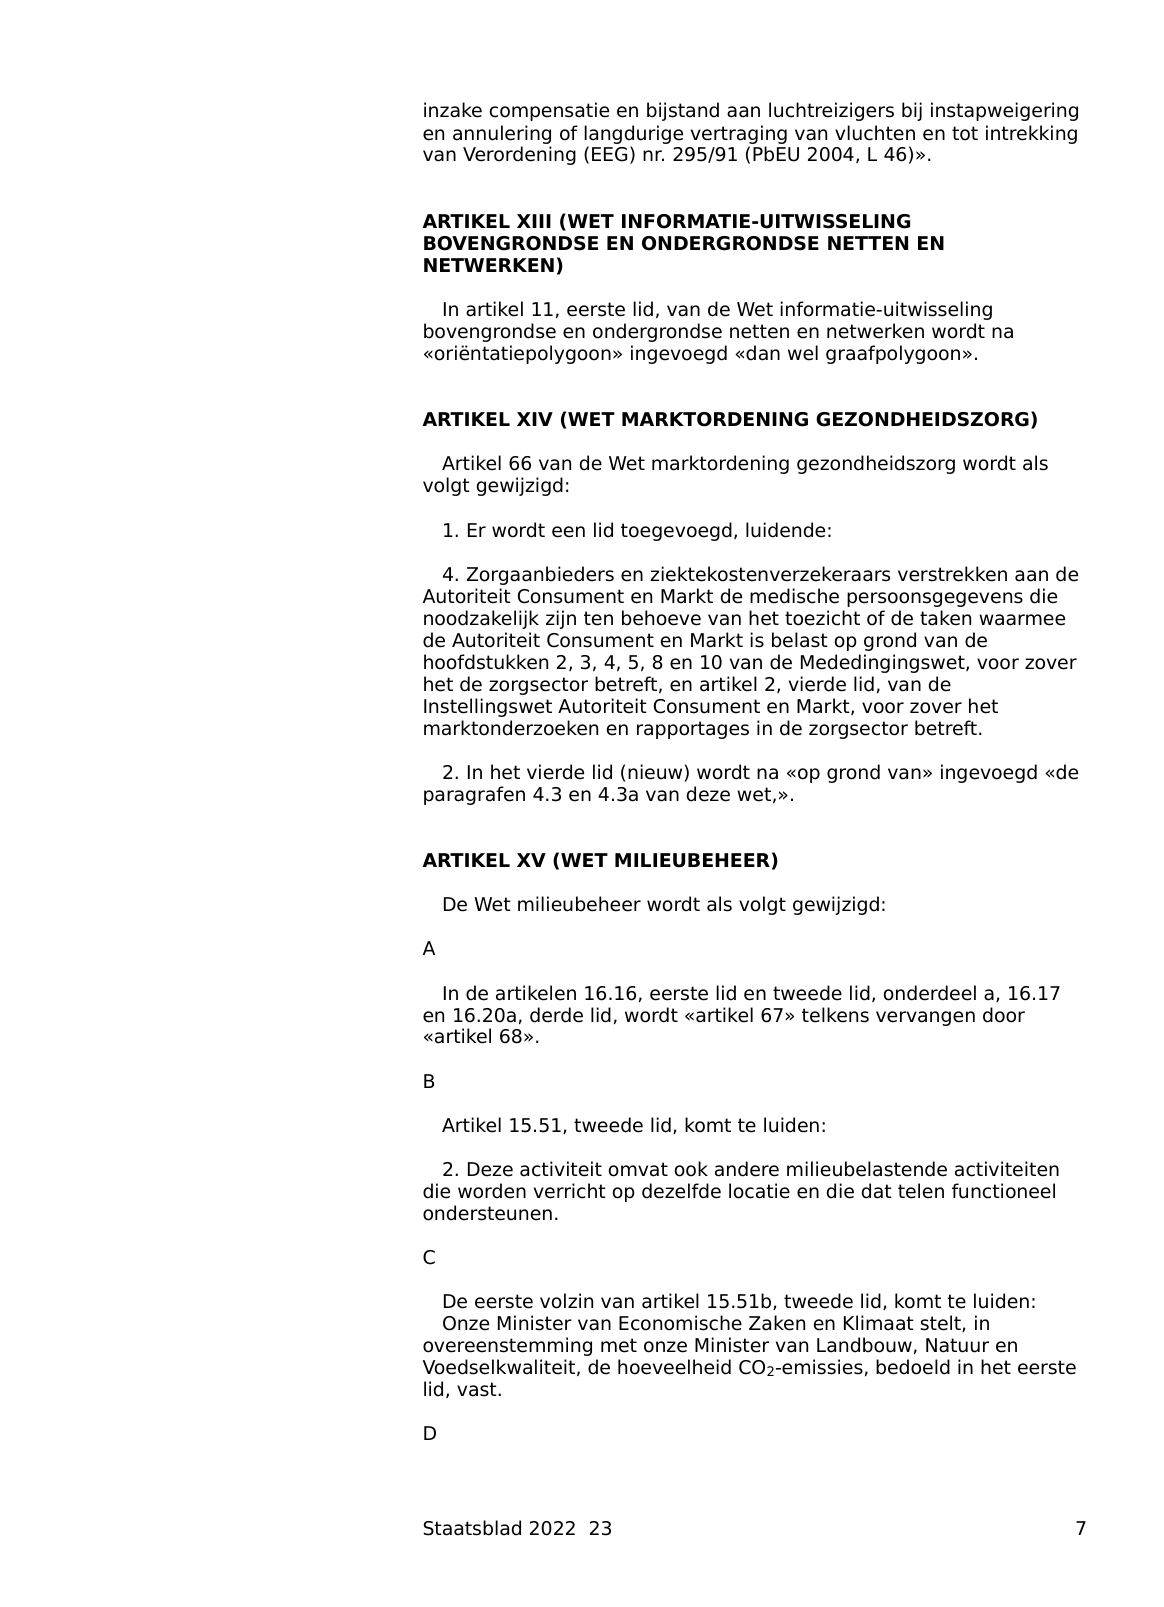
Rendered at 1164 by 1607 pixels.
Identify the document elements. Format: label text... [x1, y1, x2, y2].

text 4. Zorgaanbieders en ziektekostenverzekeraars verstrekken aan de Autoriteit Consument en Markt de medische persoonsgegevens die noodzakelijk zijn ten behoeve van het toezicht of de taken waarmee de Autoriteit Consument en Markt is belast op grond van de hoofdstukken 2, 3, 4, 5, 8 en 10 van de Mededingingswet, voor zover het de zorgsector betreft, en artikel 2, vierde lid, van de Instellingswet Autoriteit Consument en Markt, voor zover het marktonderzoeken en rapportages in de zorgsector betreft. [422, 564, 1087, 739]
subtitle ARTIKEL XV (WET MILIEUBEHEER) [422, 850, 1087, 872]
text 1. Er wordt een lid toegevoegd, luidende: [422, 519, 1087, 541]
text De eerste volzin van artikel 15.51b, tweede lid, komt te luiden: [422, 1291, 1087, 1313]
text 2. Deze activiteit omvat ook andere milieubelastende activiteiten die worden verricht op dezelfde locatie en die dat telen functioneel ondersteunen. [422, 1159, 1087, 1225]
text B [422, 1071, 1087, 1093]
text D [422, 1423, 1087, 1445]
text C [422, 1247, 1087, 1269]
text 2. In het vierde lid (nieuw) wordt na «op grond van» ingevoegd «de paragrafen 4.3 en 4.3a van deze wet,». [422, 762, 1087, 806]
text In de artikelen 16.16, eerste lid en tweede lid, onderdeel a, 16.17 en 16.20a, derde lid, wordt «artikel 67» telkens vervangen door «artikel 68». [422, 982, 1087, 1048]
text De Wet milieubeheer wordt als volgt gewijzigd: [422, 894, 1087, 916]
text Onze Minister van Economische Zaken en Klimaat stelt, in overeenstemming met onze Minister van Landbouw, Natuur en Voedselkwaliteit, de hoeveelheid CO2-emissies, bedoeld in het eerste lid, vast. [422, 1313, 1087, 1401]
text In artikel 11, eerste lid, van de Wet informatie-uitwisseling bovengrondse en ondergrondse netten en netwerken wordt na «oriëntatiepolygoon» ingevoegd «dan wel graafpolygoon». [422, 299, 1087, 365]
subtitle ARTIKEL XIII (WET INFORMATIE-UITWISSELING BOVENGRONDSE EN ONDERGRONDSE NETTEN EN NETWERKEN) [422, 211, 1087, 277]
text Artikel 15.51, tweede lid, komt te luiden: [422, 1115, 1087, 1137]
text inzake compensatie en bijstand aan luchtreizigers bij instapweigering en annulering of langdurige vertraging van vluchten en tot intrekking van Verordening (EEG) nr. 295/91 (PbEU 2004, L 46)». [422, 100, 1087, 166]
text A [422, 938, 1087, 960]
subtitle ARTIKEL XIV (WET MARKTORDENING GEZONDHEIDSZORG) [422, 409, 1087, 431]
text Artikel 66 van de Wet marktordening gezondheidszorg wordt als volgt gewijzigd: [422, 453, 1087, 497]
